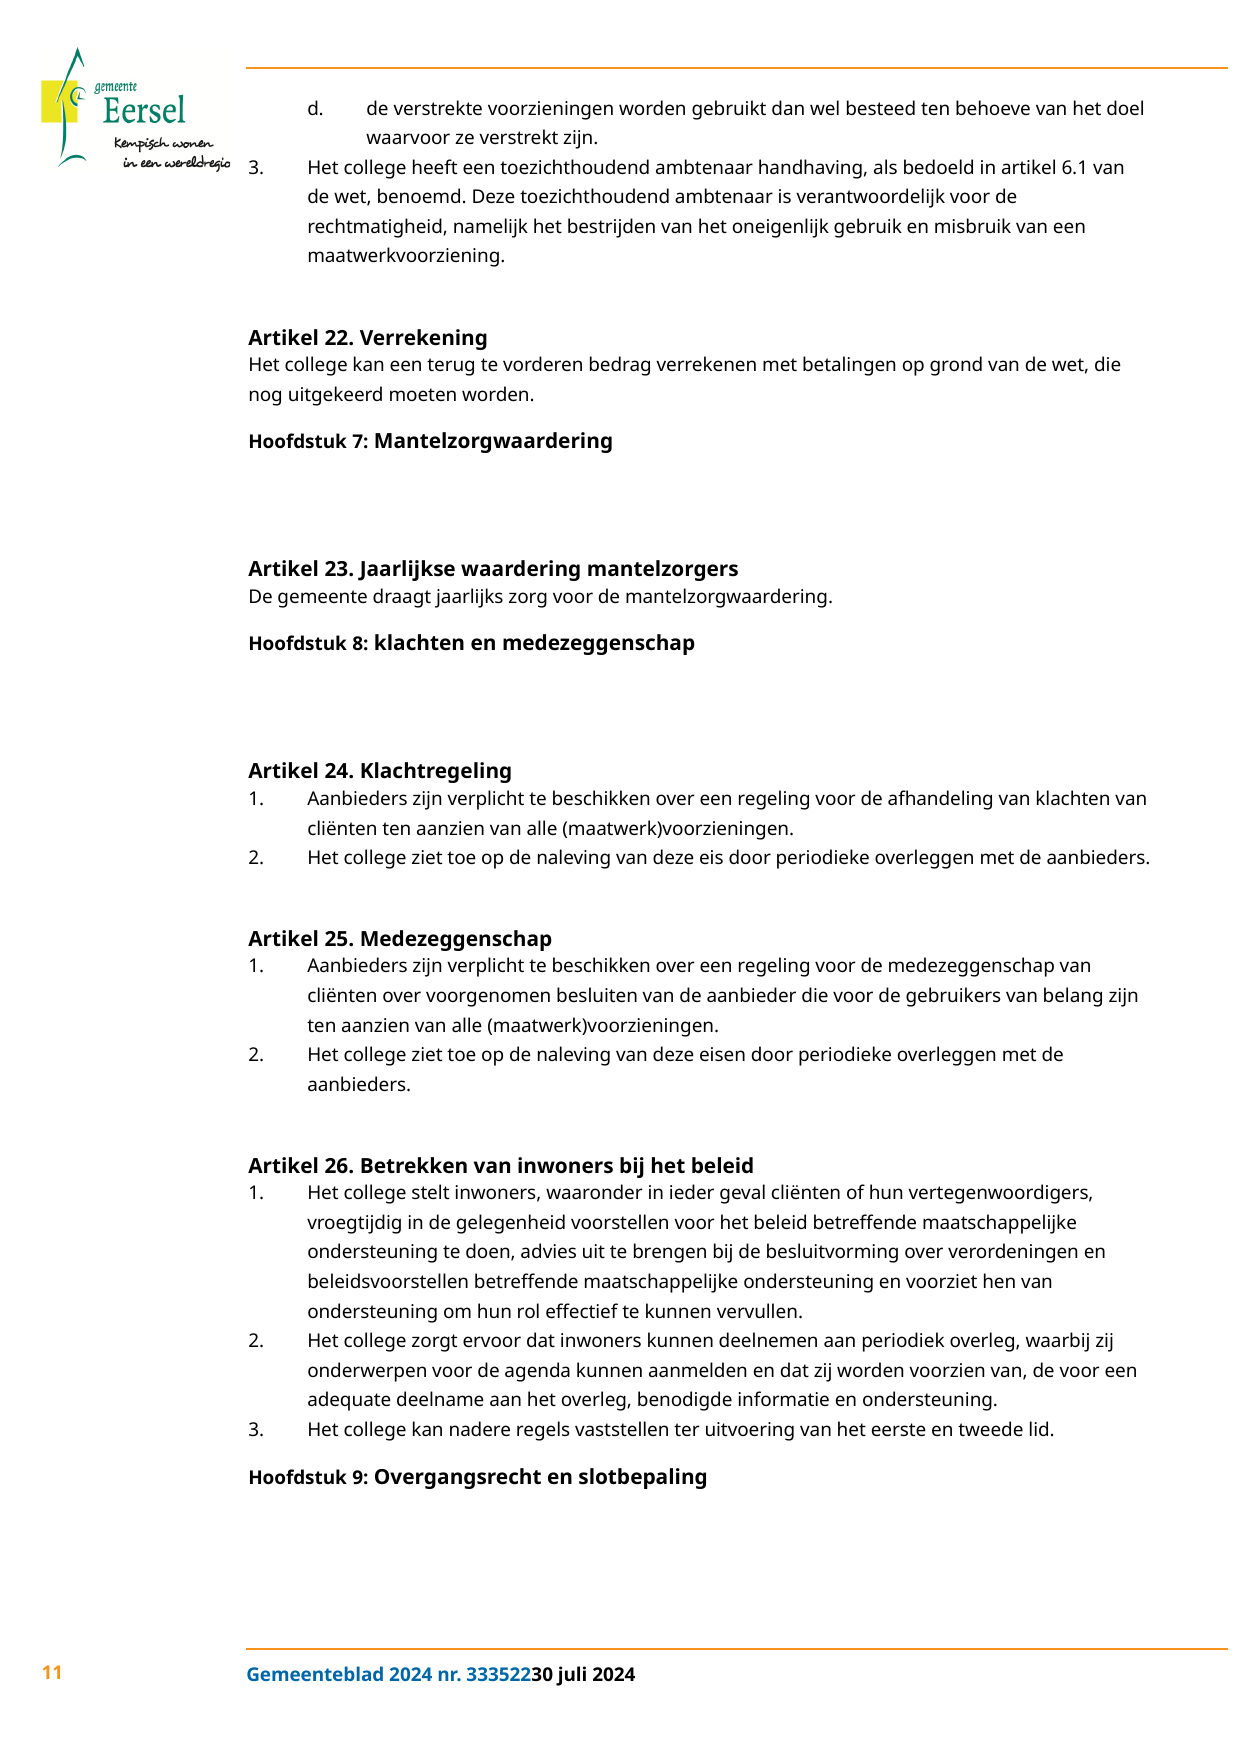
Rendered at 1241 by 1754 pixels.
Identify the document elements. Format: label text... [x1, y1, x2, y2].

list Het college kan nadere regels vaststellen ter uitvoering van het eerste en tweede lid. [248, 1416, 1152, 1442]
list Aanbieders zijn verplicht te beschikken over een regeling voor de afhandeling van klachten van cliënten ten aanzien van alle (maatwerk)voorzieningen. [248, 785, 1152, 840]
list Het college zorgt ervoor dat inwoners kunnen deelnemen aan periodiek overleg, waarbij zij onderwerpen voor de agenda kunnen aanmelden en dat zij worden voorzien van, de voor een adequate deelname aan het overleg, benodigde informatie en ondersteuning. [248, 1327, 1152, 1412]
list Het college ziet toe op de naleving van deze eis door periodieke overleggen met de aanbieders. [248, 844, 1152, 870]
text Hoofdstuk 7: Mantelzorgwaardering [248, 426, 1152, 455]
text Artikel 22. Verrekening [248, 323, 1152, 351]
list Het college ziet toe op de naleving van deze eisen door periodieke overleggen met de aanbieders. [248, 1041, 1152, 1097]
text Artikel 25. Medezeggenschap [248, 924, 1152, 953]
list Aanbieders zijn verplicht te beschikken over een regeling voor de medezeggenschap van cliënten over voorgenomen besluiten van de aanbieder die voor de gebruikers van belang zijn ten aanzien van alle (maatwerk)voorzieningen. [248, 953, 1152, 1038]
text De gemeente draagt jaarlijks zorg voor de mantelzorgwaardering. [248, 583, 1152, 609]
text Artikel 24. Klachtregeling [248, 757, 1152, 785]
list Het college heeft een toezichthoudend ambtenaar handhaving, als bedoeld in artikel 6.1 van de wet, benoemd. Deze toezichthoudend ambtenaar is verantwoordelijk voor de rechtmatigheid, namelijk het bestrijden van het oneigenlijk gebruik en misbruik van een maatwerkvoorziening. [248, 154, 1152, 268]
text Hoofdstuk 8: klachten en medezeggenschap [248, 628, 1152, 657]
picture [41, 47, 231, 172]
list de verstrekte voorzieningen worden gebruikt dan wel besteed ten behoeve van het doel waarvoor ze verstrekt zijn. [307, 95, 1152, 150]
text Artikel 26. Betrekken van inwoners bij het beleid [248, 1151, 1152, 1179]
text Hoofdstuk 9: Overgangsrecht en slotbepaling [248, 1462, 1152, 1490]
text Artikel 23. Jaarlijkse waardering mantelzorgers [248, 554, 1152, 583]
text Het college kan een terug te vorderen bedrag verrekenen met betalingen op grond van de wet, die nog uitgekeerd moeten worden. [248, 351, 1152, 406]
list Het college stelt inwoners, waaronder in ieder geval cliënten of hun vertegenwoordigers, vroegtijdig in de gelegenheid voorstellen voor het beleid betreffende maatschappelijke ondersteuning te doen, advies uit te brengen bij de besluitvorming over verordeningen en beleidsvoorstellen betreffende maatschappelijke ondersteuning en voorziet hen van ondersteuning om hun rol effectief te kunnen vervullen. [248, 1179, 1152, 1323]
